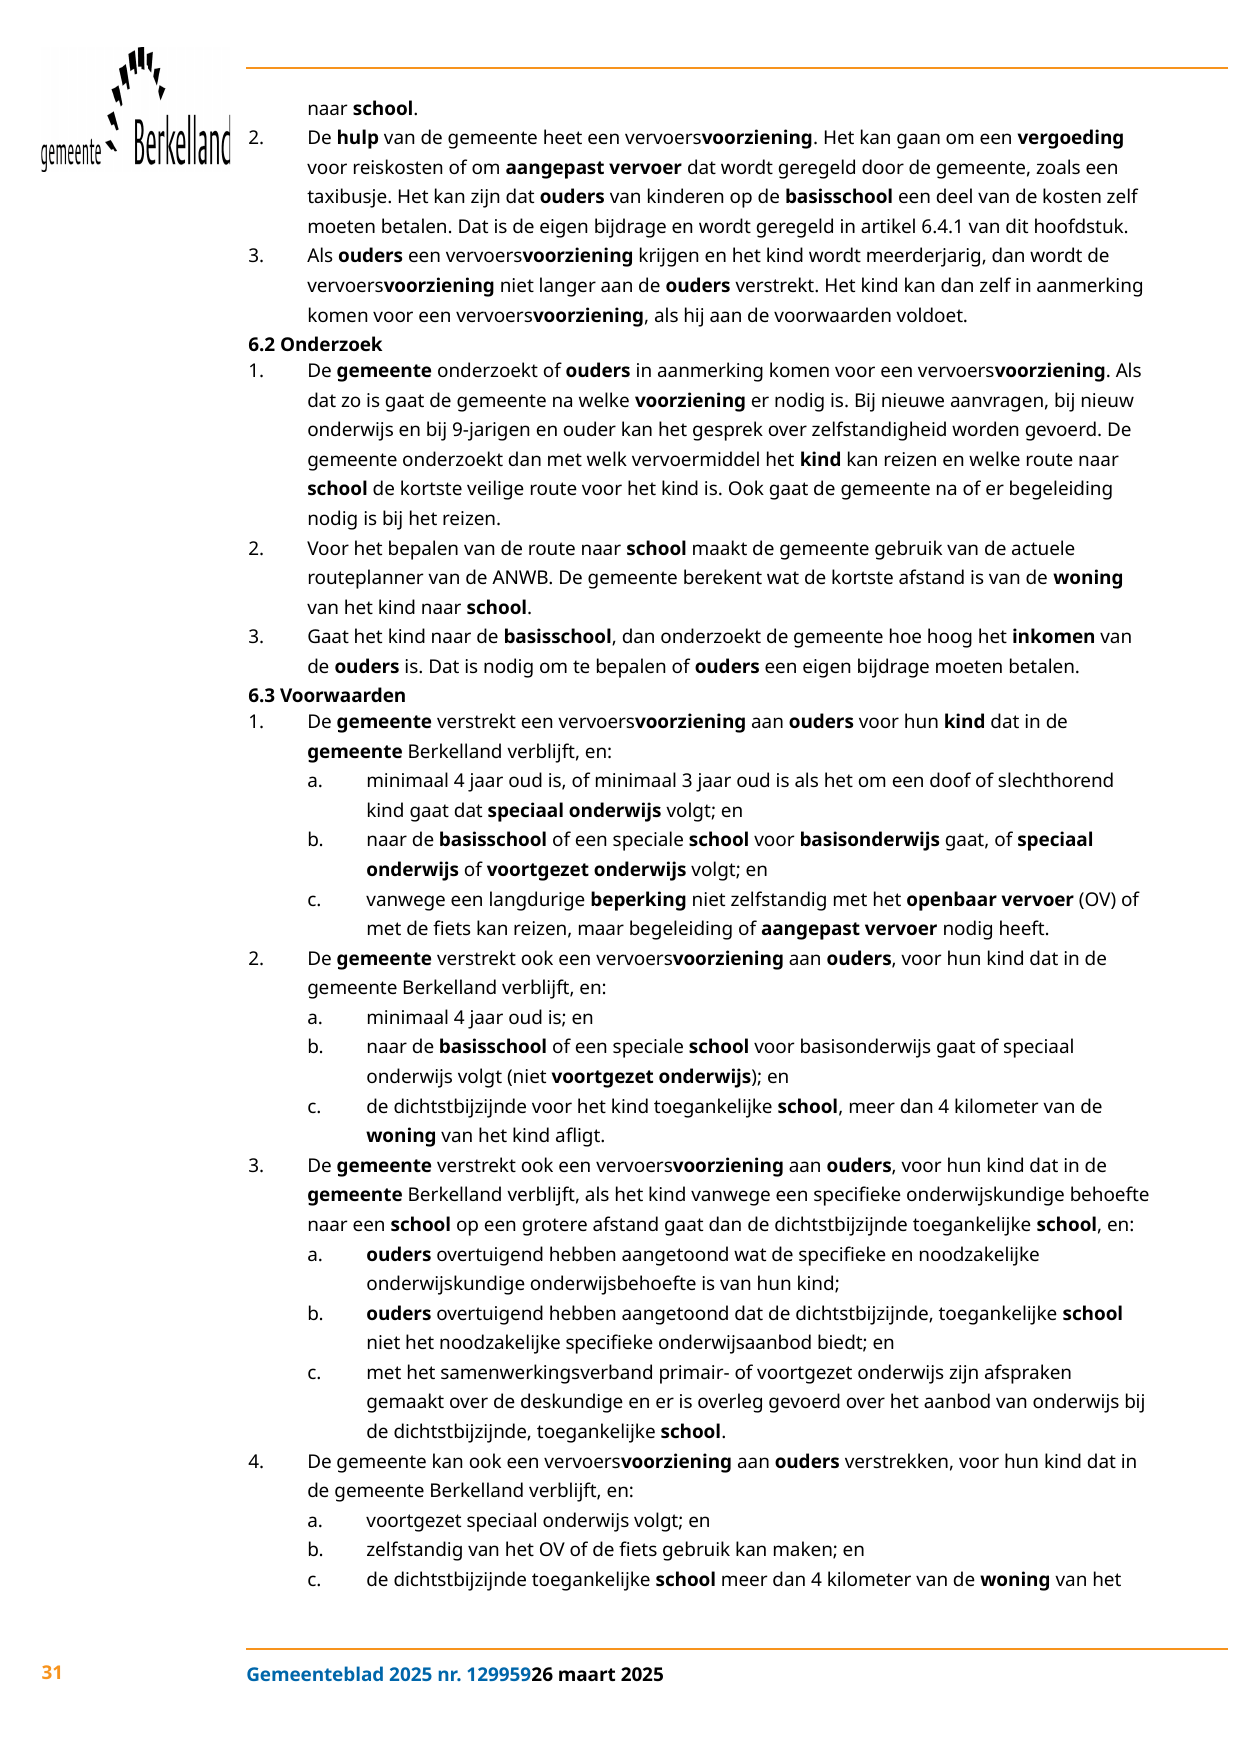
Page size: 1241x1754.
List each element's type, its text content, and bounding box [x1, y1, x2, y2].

list naar de basisschool of een speciale school voor basisonderwijs gaat, of speciaal onderwijs of voortgezet onderwijs volgt; en [307, 827, 1152, 882]
list ouders overtuigend hebben aangetoond wat de specifieke en noodzakelijke onderwijskundige onderwijsbehoefte is van hun kind; [307, 1241, 1152, 1296]
list minimaal 4 jaar oud is; en [307, 1004, 1152, 1030]
list naar de basisschool of een speciale school voor basisonderwijs gaat of speciaal onderwijs volgt (niet voortgezet onderwijs); en [307, 1034, 1152, 1089]
list Gaat het kind naar de basisschool, dan onderzoekt de gemeente hoe hoog het inkomen van de ouders is. Dat is nodig om te bepalen of ouders een eigen bijdrage moeten betalen. [248, 623, 1152, 679]
list De gemeente verstrekt ook een vervoersvoorziening aan ouders, voor hun kind dat in de gemeente Berkelland verblijft, als het kind vanwege een specifieke onderwijskundige behoefte naar een school op een grotere afstand gaat dan de dichtstbijzijnde toegankelijke school, en: [248, 1152, 1152, 1237]
list vanwege een langdurige beperking niet zelfstandig met het openbaar vervoer (OV) of met de fiets kan reizen, maar begeleiding of aangepast vervoer nodig heeft. [307, 886, 1152, 941]
list zelfstandig van het OV of de fiets gebruik kan maken; en [307, 1537, 1152, 1562]
text 6.2 Onderzoek [248, 331, 1152, 357]
list Als ouders een vervoersvoorziening krijgen en het kind wordt meerderjarig, dan wordt de vervoersvoorziening niet langer aan de ouders verstrekt. Het kind kan dan zelf in aanmerking komen voor een vervoersvoorziening, als hij aan de voorwaarden voldoet. [248, 243, 1152, 328]
list de dichtstbijzijnde voor het kind toegankelijke school, meer dan 4 kilometer van de woning van het kind afligt. [307, 1093, 1152, 1148]
list minimaal 4 jaar oud is, of minimaal 3 jaar oud is als het om een doof of slechthorend kind gaat dat speciaal onderwijs volgt; en [307, 767, 1152, 823]
list De gemeente onderzoekt of ouders in aanmerking komen voor een vervoersvoorziening. Als dat zo is gaat de gemeente na welke voorziening er nodig is. Bij nieuwe aanvragen, bij nieuw onderwijs en bij 9-jarigen en ouder kan het gesprek over zelfstandigheid worden gevoerd. De gemeente onderzoekt dan met welk vervoermiddel het kind kan reizen en welke route naar school de kortste veilige route voor het kind is. Ook gaat de gemeente na of er begeleiding nodig is bij het reizen. [248, 357, 1152, 531]
list voortgezet speciaal onderwijs volgt; en [307, 1507, 1152, 1533]
list naar school. [248, 95, 1152, 121]
list de dichtstbijzijnde toegankelijke school meer dan 4 kilometer van de woning van het [307, 1566, 1152, 1592]
picture [41, 47, 231, 172]
list De hulp van de gemeente heet een vervoersvoorziening. Het kan gaan om een vergoeding voor reiskosten of om aangepast vervoer dat wordt geregeld door de gemeente, zoals een taxibusje. Het kan zijn dat ouders van kinderen op de basisschool een deel van de kosten zelf moeten betalen. Dat is de eigen bijdrage en wordt geregeld in artikel 6.4.1 van dit hoofdstuk. [248, 124, 1152, 239]
list met het samenwerkingsverband primair- of voortgezet onderwijs zijn afspraken gemaakt over de deskundige en er is overleg gevoerd over het aanbod van onderwijs bij de dichtstbijzijnde, toegankelijke school. [307, 1359, 1152, 1444]
list De gemeente verstrekt een vervoersvoorziening aan ouders voor hun kind dat in de gemeente Berkelland verblijft, en: [248, 708, 1152, 764]
list ouders overtuigend hebben aangetoond dat de dichtstbijzijnde, toegankelijke school niet het noodzakelijke specifieke onderwijsaanbod biedt; en [307, 1300, 1152, 1355]
text 6.3 Voorwaarden [248, 683, 1152, 708]
list Voor het bepalen van de route naar school maakt de gemeente gebruik van de actuele routeplanner van de ANWB. De gemeente berekent wat de kortste afstand is van de woning van het kind naar school. [248, 535, 1152, 619]
list De gemeente verstrekt ook een vervoersvoorziening aan ouders, voor hun kind dat in de gemeente Berkelland verblijft, en: [248, 945, 1152, 1000]
list De gemeente kan ook een vervoersvoorziening aan ouders verstrekken, voor hun kind dat in de gemeente Berkelland verblijft, en: [248, 1448, 1152, 1503]
